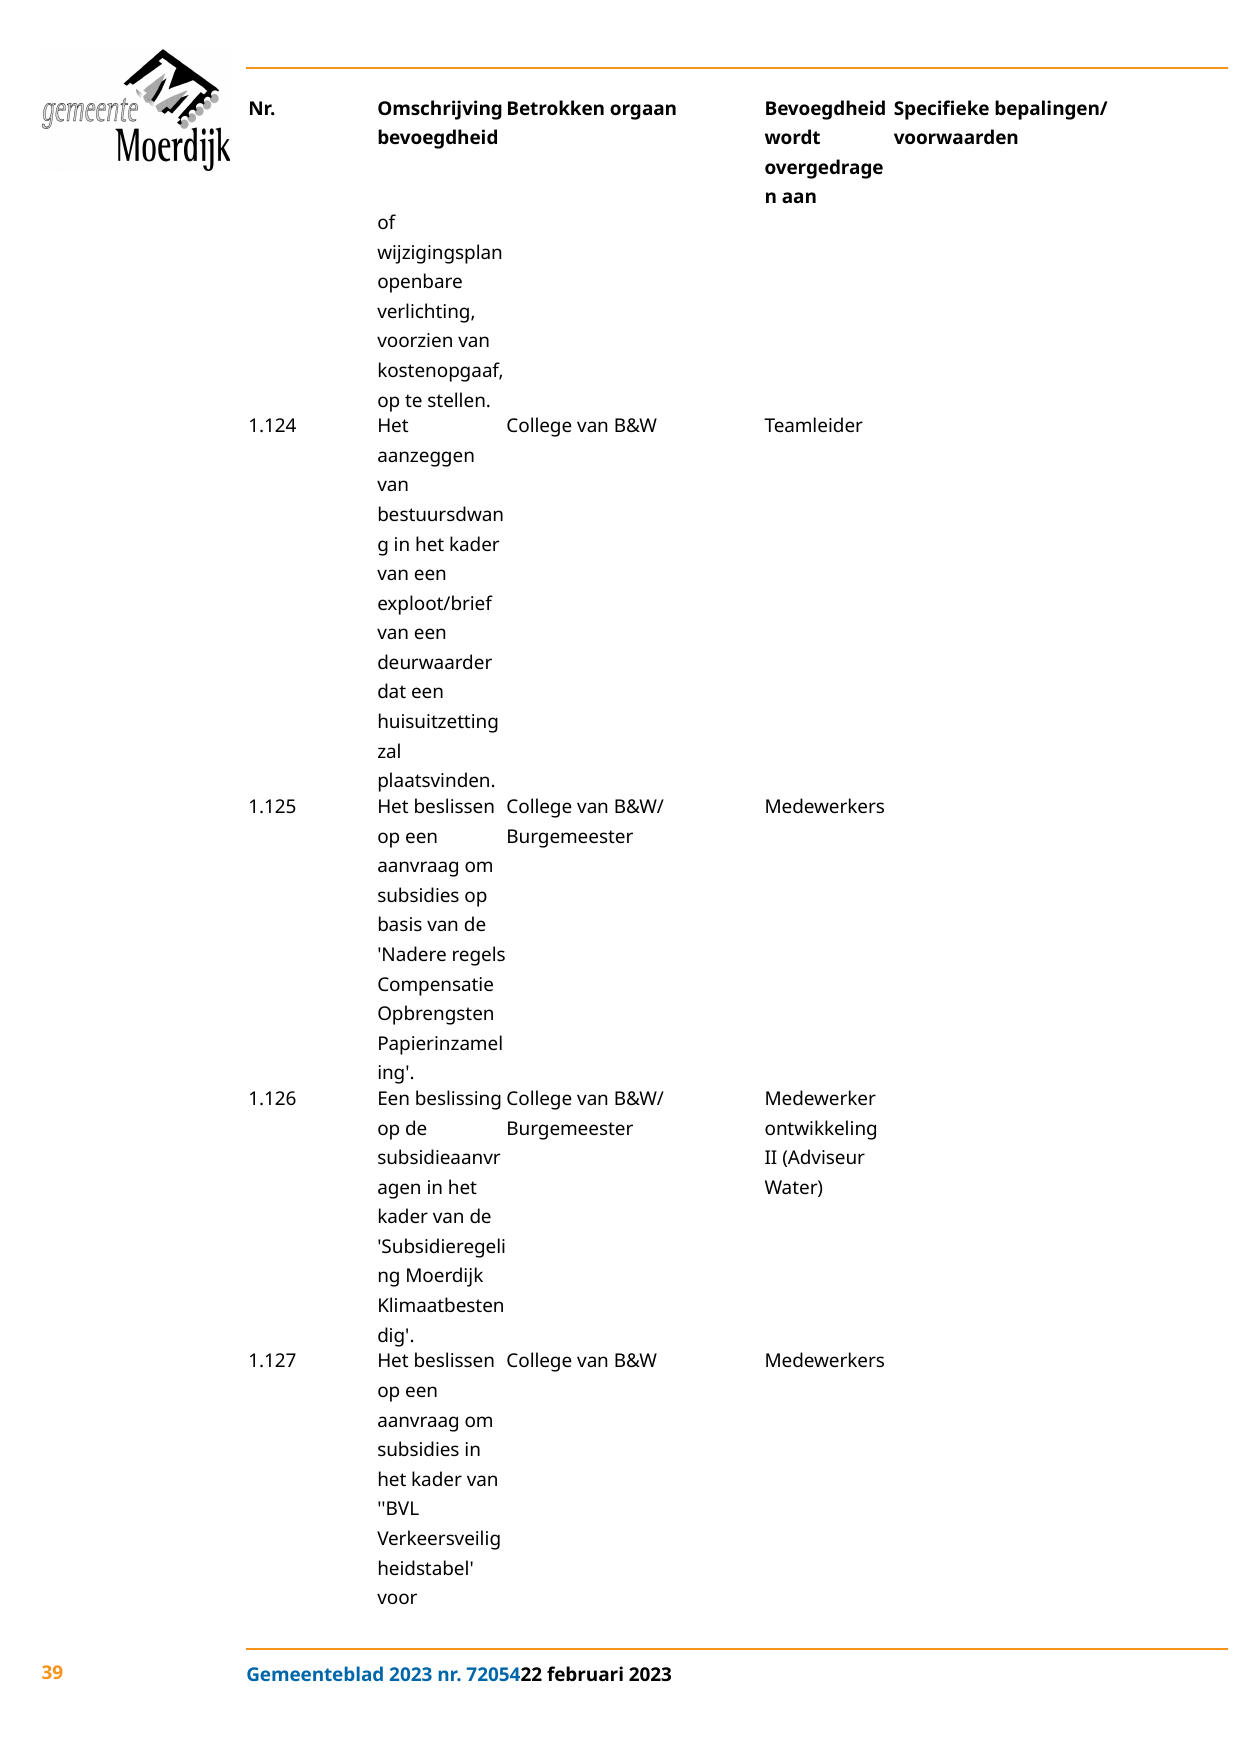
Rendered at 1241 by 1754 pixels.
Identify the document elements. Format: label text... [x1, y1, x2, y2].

table_cell [894, 209, 1152, 412]
table_cell 1.126 [248, 1085, 377, 1348]
table_cell College van B&W [506, 413, 764, 793]
table_cell [894, 793, 1152, 1085]
table_cell [764, 209, 893, 412]
table_cell Medewerker ontwikkeling II (Adviseur Water) [764, 1085, 893, 1348]
table_cell of wijzigingsplan openbare verlichting, voorzien van kostenopgaaf, op te stellen. [377, 209, 506, 412]
table_header Bevoegdheid wordt overgedragen aan [764, 95, 893, 209]
table_cell 1.125 [248, 793, 377, 1085]
picture [41, 47, 231, 172]
table_cell 1.124 [248, 413, 377, 793]
table_cell Het beslissen op een aanvraag om subsidies in het kader van ''BVL Verkeersveiligheidstabel' voor [377, 1348, 506, 1610]
table_cell Teamleider [764, 413, 893, 793]
table_cell College van B&W/ Burgemeester [506, 793, 764, 1085]
table_header Nr. [248, 95, 377, 209]
table_cell College van B&W [506, 1348, 764, 1610]
table_cell [894, 1348, 1152, 1610]
table_cell Het beslissen op een aanvraag om subsidies op basis van de 'Nadere regels Compensatie Opbrengsten Papierinzameling'. [377, 793, 506, 1085]
table_cell [894, 413, 1152, 793]
table_header Betrokken orgaan [506, 95, 764, 209]
table_cell [894, 1085, 1152, 1348]
table_cell Medewerkers [764, 793, 893, 1085]
table_header Omschrijving bevoegdheid [377, 95, 506, 209]
table_cell [248, 209, 377, 412]
table_cell 1.127 [248, 1348, 377, 1610]
table_cell Het aanzeggen van bestuursdwang in het kader van een exploot/brief van een deurwaarder dat een huisuitzetting zal plaatsvinden. [377, 413, 506, 793]
table_cell [506, 209, 764, 412]
table_cell Een beslissing op de subsidieaanvragen in het kader van de 'Subsidieregeling Moerdijk Klimaatbestendig'. [377, 1085, 506, 1348]
table_cell College van B&W/ Burgemeester [506, 1085, 764, 1348]
table_header Specifieke bepalingen/ voorwaarden [894, 95, 1152, 209]
table_cell Medewerkers [764, 1348, 893, 1610]
